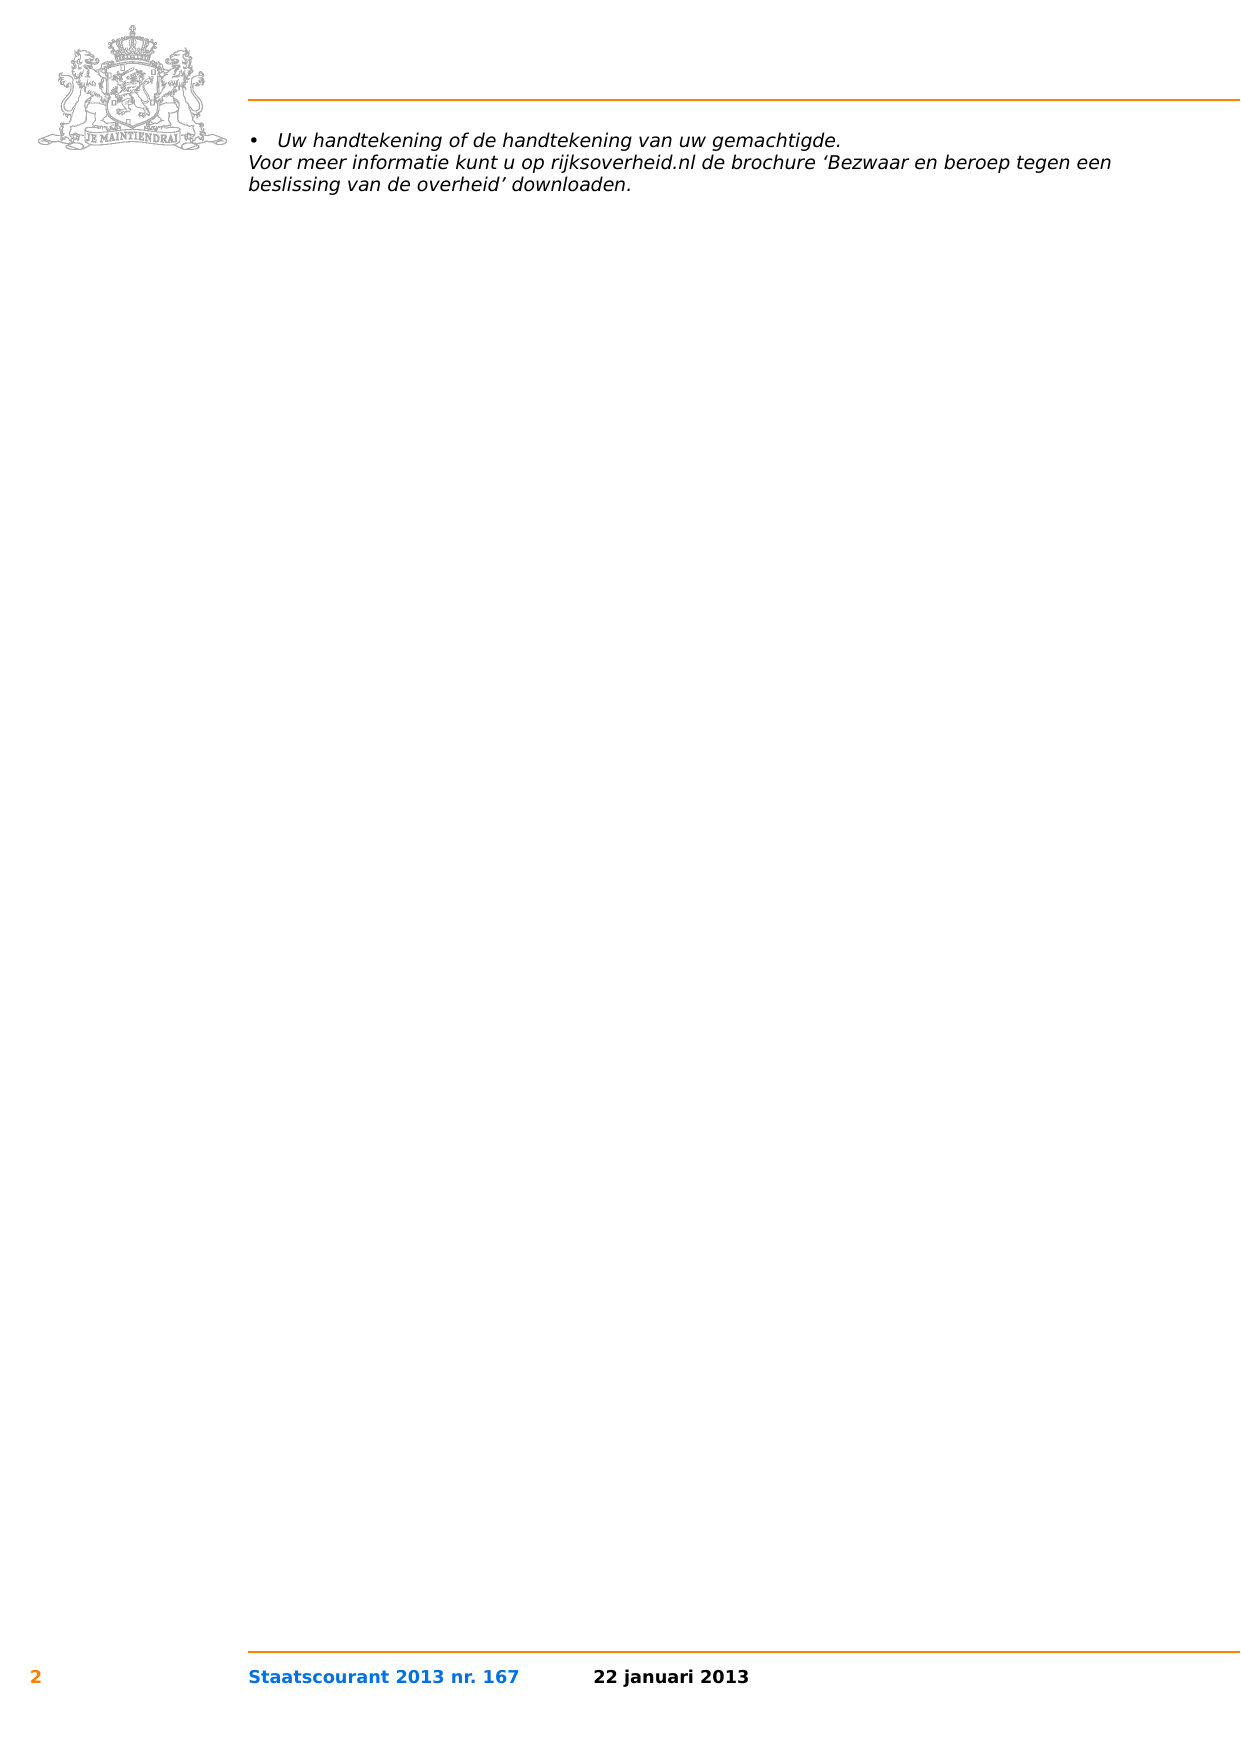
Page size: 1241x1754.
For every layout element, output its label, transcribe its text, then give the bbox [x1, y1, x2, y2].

text Voor meer informatie kunt u op rijksoverheid.nl de brochure ‘Bezwaar en beroep tegen een beslissing van de overheid’ downloaden. [248, 152, 1163, 196]
picture [38, 25, 227, 150]
text • Uw handtekening of de handtekening van uw gemachtigde. [248, 130, 1163, 152]
